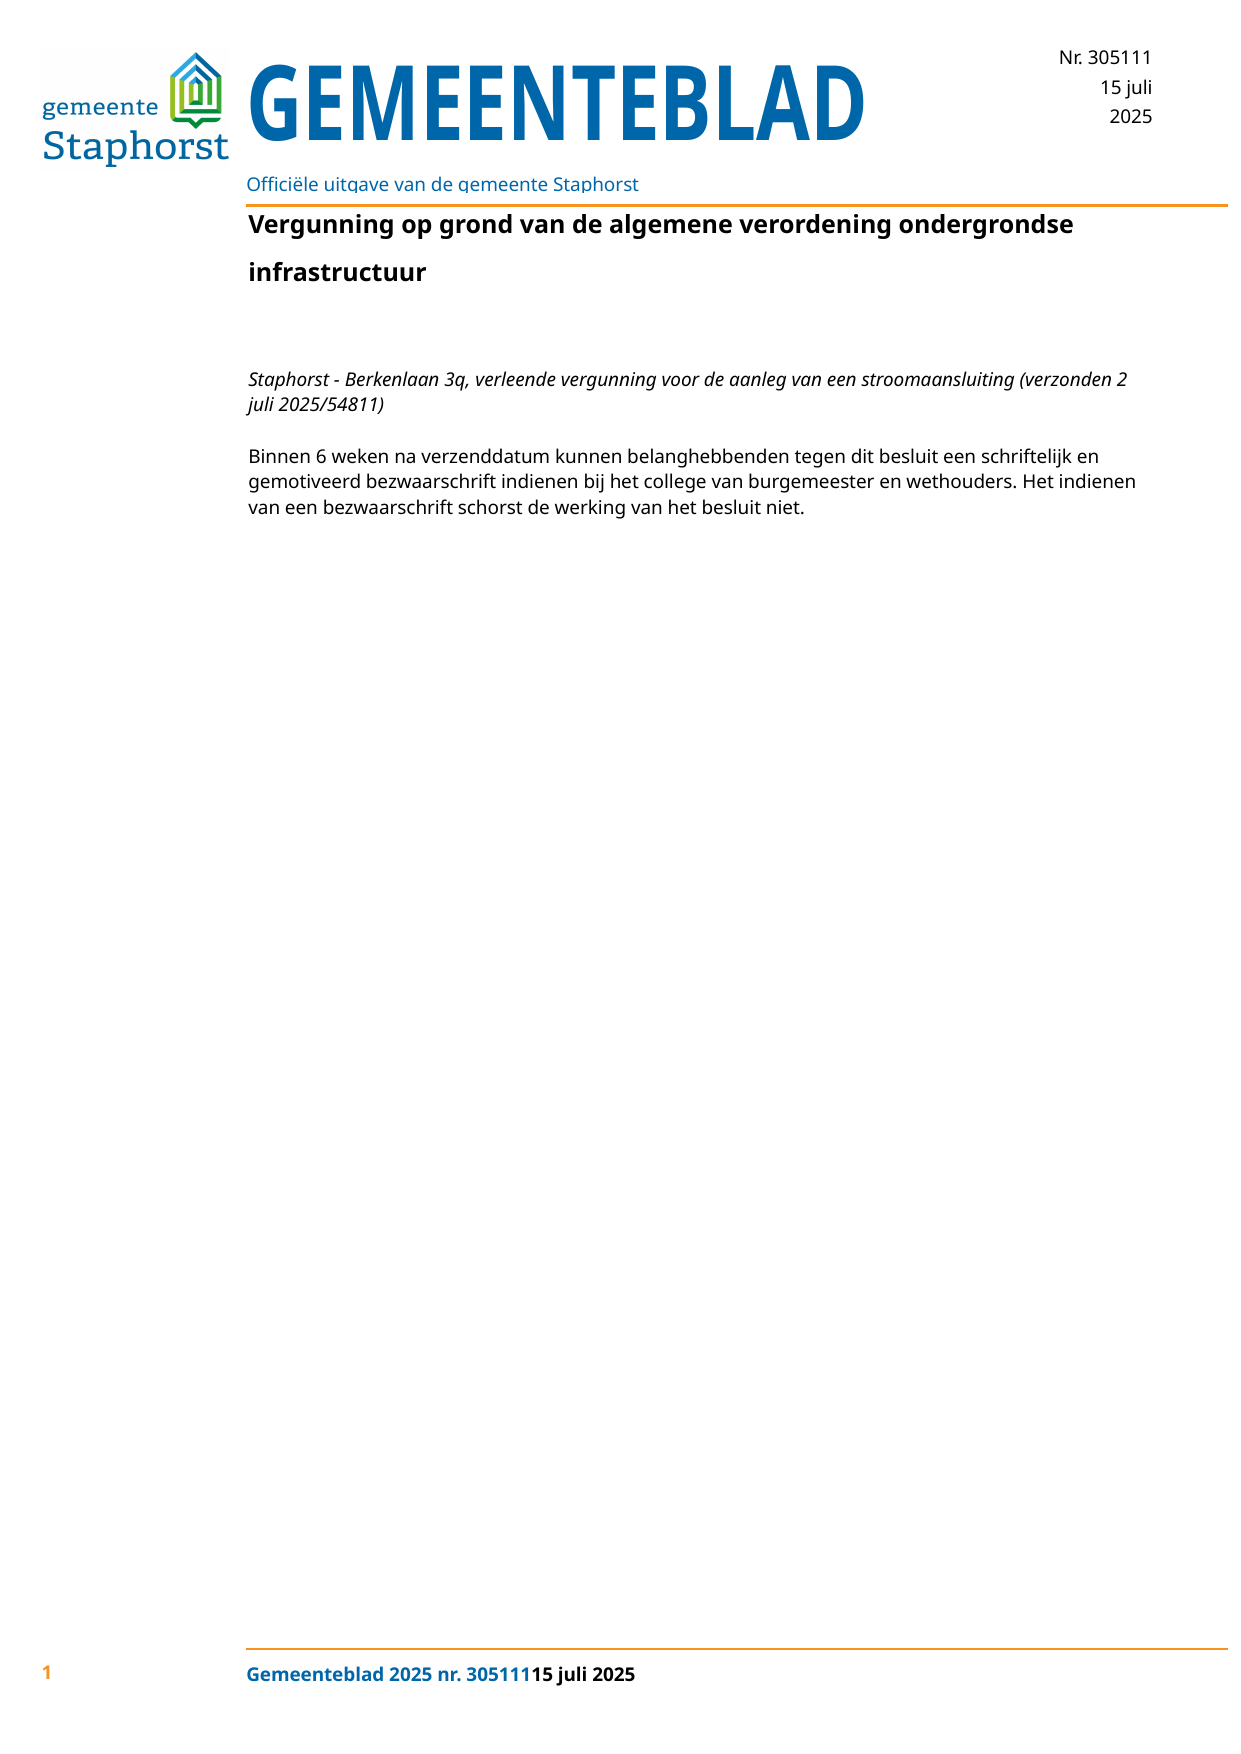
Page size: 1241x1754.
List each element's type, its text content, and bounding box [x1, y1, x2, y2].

text Binnen 6 weken na verzenddatum kunnen belanghebbenden tegen dit besluit een schriftelijk en gemotiveerd bezwaarschrift indienen bij het college van burgemeester en wethouders. Het indienen van een bezwaarschrift schorst de werking van het besluit niet. [248, 443, 1152, 520]
text Vergunning op grond van de algemene verordening ondergrondse infrastructuur [248, 207, 1152, 288]
picture [41, 47, 231, 172]
text Staphorst - Berkenlaan 3q, verleende vergunning voor de aanleg van een stroomaansluiting (verzonden 2 juli 2025/54811) [248, 366, 1152, 417]
